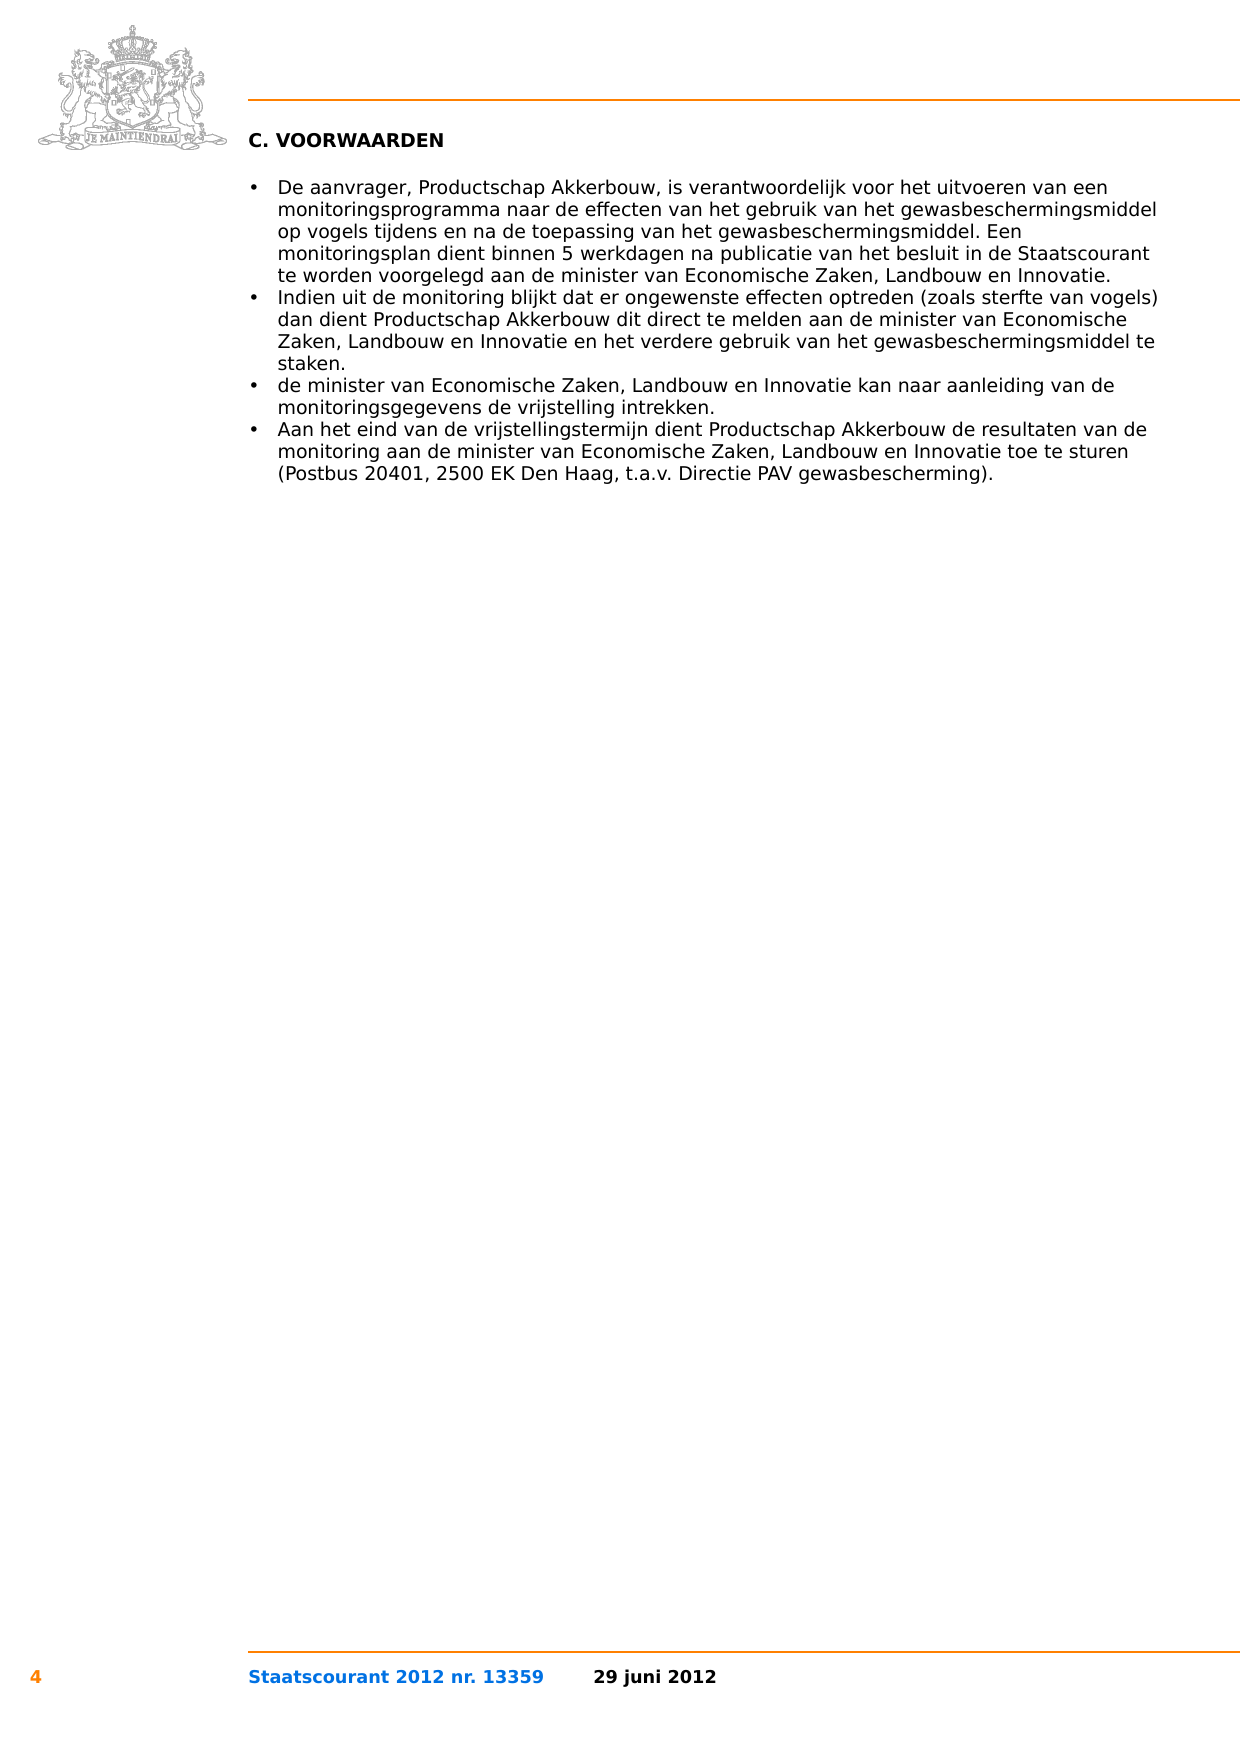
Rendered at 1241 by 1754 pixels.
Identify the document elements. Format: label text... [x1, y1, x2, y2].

picture [38, 25, 227, 150]
text • Indien uit de monitoring blijkt dat er ongewenste effecten optreden (zoals sterfte van vogels) dan dient Productschap Akkerbouw dit direct te melden aan de minister van Economische Zaken, Landbouw en Innovatie en het verdere gebruik van het gewasbeschermingsmiddel te staken. [248, 287, 1163, 375]
text • De aanvrager, Productschap Akkerbouw, is verantwoordelijk voor het uitvoeren van een monitoringsprogramma naar de effecten van het gebruik van het gewasbeschermingsmiddel op vogels tijdens en na de toepassing van het gewasbeschermingsmiddel. Een monitoringsplan dient binnen 5 werkdagen na publicatie van het besluit in de Staatscourant te worden voorgelegd aan de minister van Economische Zaken, Landbouw en Innovatie. [248, 177, 1163, 287]
text • de minister van Economische Zaken, Landbouw en Innovatie kan naar aanleiding van de monitoringsgegevens de vrijstelling intrekken. [248, 375, 1163, 419]
text • Aan het eind van de vrijstellingstermijn dient Productschap Akkerbouw de resultaten van de monitoring aan de minister van Economische Zaken, Landbouw en Innovatie toe te sturen (Postbus 20401, 2500 EK Den Haag, t.a.v. Directie PAV gewasbescherming). [248, 419, 1163, 484]
subtitle C. VOORWAARDEN [248, 130, 1163, 152]
